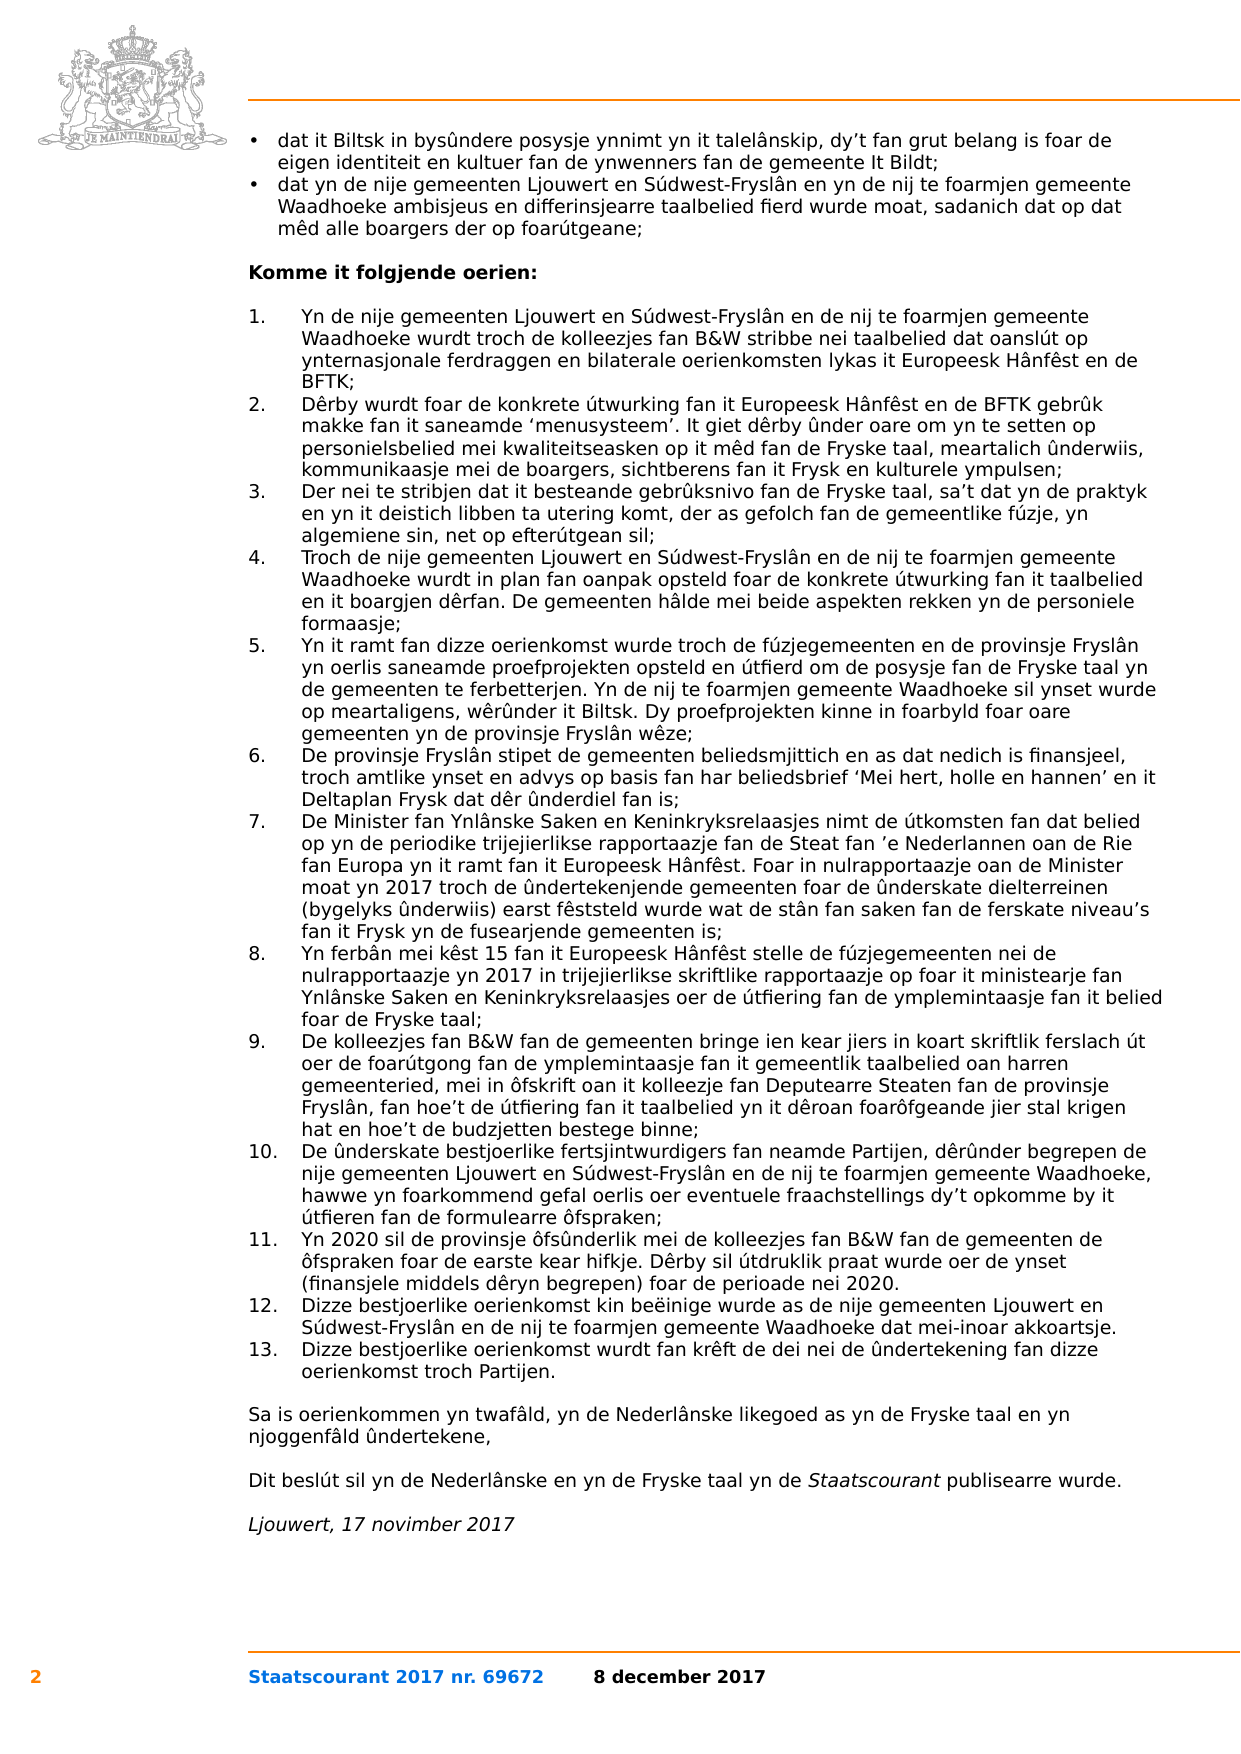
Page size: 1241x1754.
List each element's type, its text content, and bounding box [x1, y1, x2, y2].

text Ljouwert, 17 novimber 2017 [248, 1514, 1163, 1536]
text 6. De provinsje Fryslân stipet de gemeenten beliedsmjittich en as dat nedich is finansjeel, troch amtlike ynset en advys op basis fan har beliedsbrief ‘Mei hert, holle en hannen’ en it Deltaplan Frysk dat dêr ûnderdiel fan is; [248, 745, 1163, 811]
text 11. Yn 2020 sil de provinsje ôfsûnderlik mei de kolleezjes fan B&W fan de gemeenten de ôfspraken foar de earste kear hifkje. Dêrby sil útdruklik praat wurde oer de ynset (finansjele middels dêryn begrepen) foar de perioade nei 2020. [248, 1229, 1163, 1294]
text 12. Dizze bestjoerlike oerienkomst kin beëinige wurde as de nije gemeenten Ljouwert en Súdwest-Fryslân en de nij te foarmjen gemeente Waadhoeke dat mei-inoar akkoartsje. [248, 1294, 1163, 1338]
text 10. De ûnderskate bestjoerlike fertsjintwurdigers fan neamde Partijen, dêrûnder begrepen de nije gemeenten Ljouwert en Súdwest-Fryslân en de nij te foarmjen gemeente Waadhoeke, hawwe yn foarkommend gefal oerlis oer eventuele fraachstellings dy’t opkomme by it útfieren fan de formulearre ôfspraken; [248, 1141, 1163, 1229]
text 13. Dizze bestjoerlike oerienkomst wurdt fan krêft de dei nei de ûndertekening fan dizze oerienkomst troch Partijen. [248, 1338, 1163, 1382]
text Dit beslút sil yn de Nederlânske en yn de Fryske taal yn de Staatscourant publisearre wurde. [248, 1470, 1163, 1492]
text 9. De kolleezjes fan B&W fan de gemeenten bringe ien kear jiers in koart skriftlik ferslach út oer de foarútgong fan de ymplemintaasje fan it gemeentlik taalbelied oan harren gemeenteried, mei in ôfskrift oan it kolleezje fan Deputearre Steaten fan de provinsje Fryslân, fan hoe’t de útfiering fan it taalbelied yn it dêroan foarôfgeande jier stal krigen hat en hoe’t de budzjetten bestege binne; [248, 1031, 1163, 1141]
text 7. De Minister fan Ynlânske Saken en Keninkryksrelaasjes nimt de útkomsten fan dat belied op yn de periodike trijejierlikse rapportaazje fan de Steat fan ’e Nederlannen oan de Rie fan Europa yn it ramt fan it Europeesk Hânfêst. Foar in nulrapportaazje oan de Minister moat yn 2017 troch de ûndertekenjende gemeenten foar de ûnderskate dielterreinen (bygelyks ûnderwiis) earst fêststeld wurde wat de stân fan saken fan de ferskate niveau’s fan it Frysk yn de fusearjende gemeenten is; [248, 811, 1163, 943]
text 8. Yn ferbân mei kêst 15 fan it Europeesk Hânfêst stelle de fúzjegemeenten nei de nulrapportaazje yn 2017 in trijejierlikse skriftlike rapportaazje op foar it ministearje fan Ynlânske Saken en Keninkryksrelaasjes oer de útfiering fan de ymplemintaasje fan it belied foar de Fryske taal; [248, 943, 1163, 1031]
text 5. Yn it ramt fan dizze oerienkomst wurde troch de fúzjegemeenten en de provinsje Fryslân yn oerlis saneamde proefprojekten opsteld en útfierd om de posysje fan de Fryske taal yn de gemeenten te ferbetterjen. Yn de nij te foarmjen gemeente Waadhoeke sil ynset wurde op meartaligens, wêrûnder it Biltsk. Dy proefprojekten kinne in foarbyld foar oare gemeenten yn de provinsje Fryslân wêze; [248, 635, 1163, 745]
picture [38, 25, 227, 150]
text 4. Troch de nije gemeenten Ljouwert en Súdwest-Fryslân en de nij te foarmjen gemeente Waadhoeke wurdt in plan fan oanpak opsteld foar de konkrete útwurking fan it taalbelied en it boargjen dêrfan. De gemeenten hâlde mei beide aspekten rekken yn de personiele formaasje; [248, 547, 1163, 635]
text Sa is oerienkommen yn twafâld, yn de Nederlânske likegoed as yn de Fryske taal en yn njoggenfâld ûndertekene, [248, 1404, 1163, 1448]
text • dat yn de nije gemeenten Ljouwert en Súdwest-Fryslân en yn de nij te foarmjen gemeente Waadhoeke ambisjeus en differinsjearre taalbelied fierd wurde moat, sadanich dat op dat mêd alle boargers der op foarútgeane; [248, 174, 1163, 240]
text Komme it folgjende oerien: [248, 262, 1163, 284]
text 3. Der nei te stribjen dat it besteande gebrûksnivo fan de Fryske taal, sa’t dat yn de praktyk en yn it deistich libben ta utering komt, der as gefolch fan de gemeentlike fúzje, yn algemiene sin, net op efterútgean sil; [248, 481, 1163, 547]
text • dat it Biltsk in bysûndere posysje ynnimt yn it talelânskip, dy’t fan grut belang is foar de eigen identiteit en kultuer fan de ynwenners fan de gemeente It Bildt; [248, 130, 1163, 174]
text 1. Yn de nije gemeenten Ljouwert en Súdwest-Fryslân en de nij te foarmjen gemeente Waadhoeke wurdt troch de kolleezjes fan B&W stribbe nei taalbelied dat oanslút op ynternasjonale ferdraggen en bilaterale oerienkomsten lykas it Europeesk Hânfêst en de BFTK; [248, 306, 1163, 393]
text 2. Dêrby wurdt foar de konkrete útwurking fan it Europeesk Hânfêst en de BFTK gebrûk makke fan it saneamde ‘menusysteem’. It giet dêrby ûnder oare om yn te setten op personielsbelied mei kwaliteitseasken op it mêd fan de Fryske taal, meartalich ûnderwiis, kommunikaasje mei de boargers, sichtberens fan it Frysk en kulturele ympulsen; [248, 393, 1163, 481]
